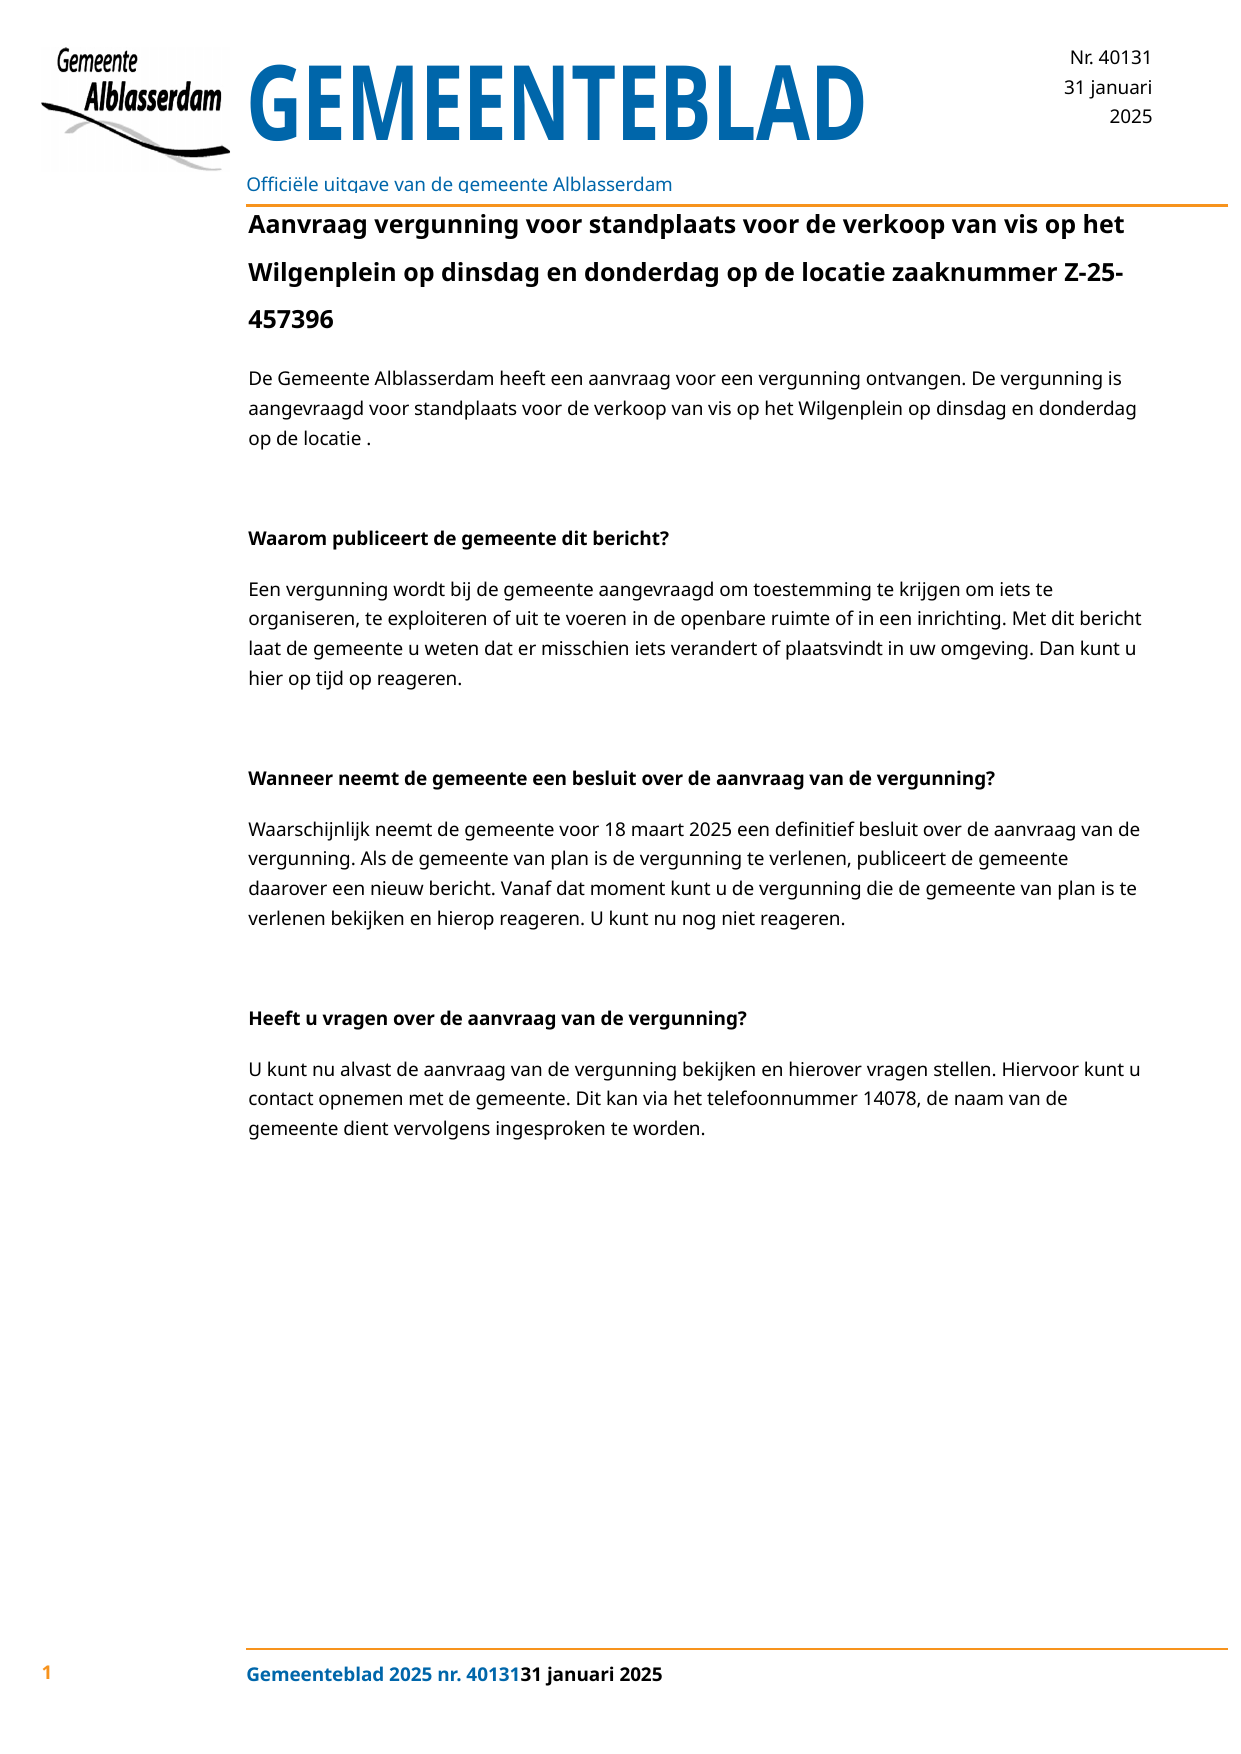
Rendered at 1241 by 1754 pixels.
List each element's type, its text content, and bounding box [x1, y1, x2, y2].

text Heeft u vragen over de aanvraag van de vergunning? [248, 1006, 1152, 1031]
text Waarschijnlijk neemt de gemeente voor 18 maart 2025 een definitief besluit over de aanvraag van de vergunning. Als de gemeente van plan is de vergunning te verlenen, publiceert de gemeente daarover een nieuw bericht. Vanaf dat moment kunt u de vergunning die de gemeente van plan is te verlenen bekijken en hierop reageren. U kunt nu nog niet reageren. [248, 816, 1152, 930]
text Een vergunning wordt bij de gemeente aangevraagd om toestemming te krijgen om iets te organiseren, te exploiteren of uit te voeren in de openbare ruimte of in een inrichting. Met dit bericht laat de gemeente u weten dat er misschien iets verandert of plaatsvindt in uw omgeving. Dan kunt u hier op tijd op reageren. [248, 576, 1152, 690]
text De Gemeente Alblasserdam heeft een aanvraag voor een vergunning ontvangen. De vergunning is aangevraagd voor standplaats voor de verkoop van vis op het Wilgenplein op dinsdag en donderdag op de locatie . [248, 366, 1152, 450]
picture [41, 47, 231, 172]
text U kunt nu alvast de aanvraag van de vergunning bekijken en hierover vragen stellen. Hiervoor kunt u contact opnemen met de gemeente. Dit kan via het telefoonnummer 14078, de naam van de gemeente dient vervolgens ingesproken te worden. [248, 1056, 1152, 1141]
text Waarom publiceert de gemeente dit bericht? [248, 526, 1152, 551]
text Wanneer neemt de gemeente een besluit over de aanvraag van de vergunning? [248, 766, 1152, 791]
text Aanvraag vergunning voor standplaats voor de verkoop van vis op het Wilgenplein op dinsdag en donderdag op de locatie zaaknummer Z-25-457396 [248, 207, 1152, 336]
